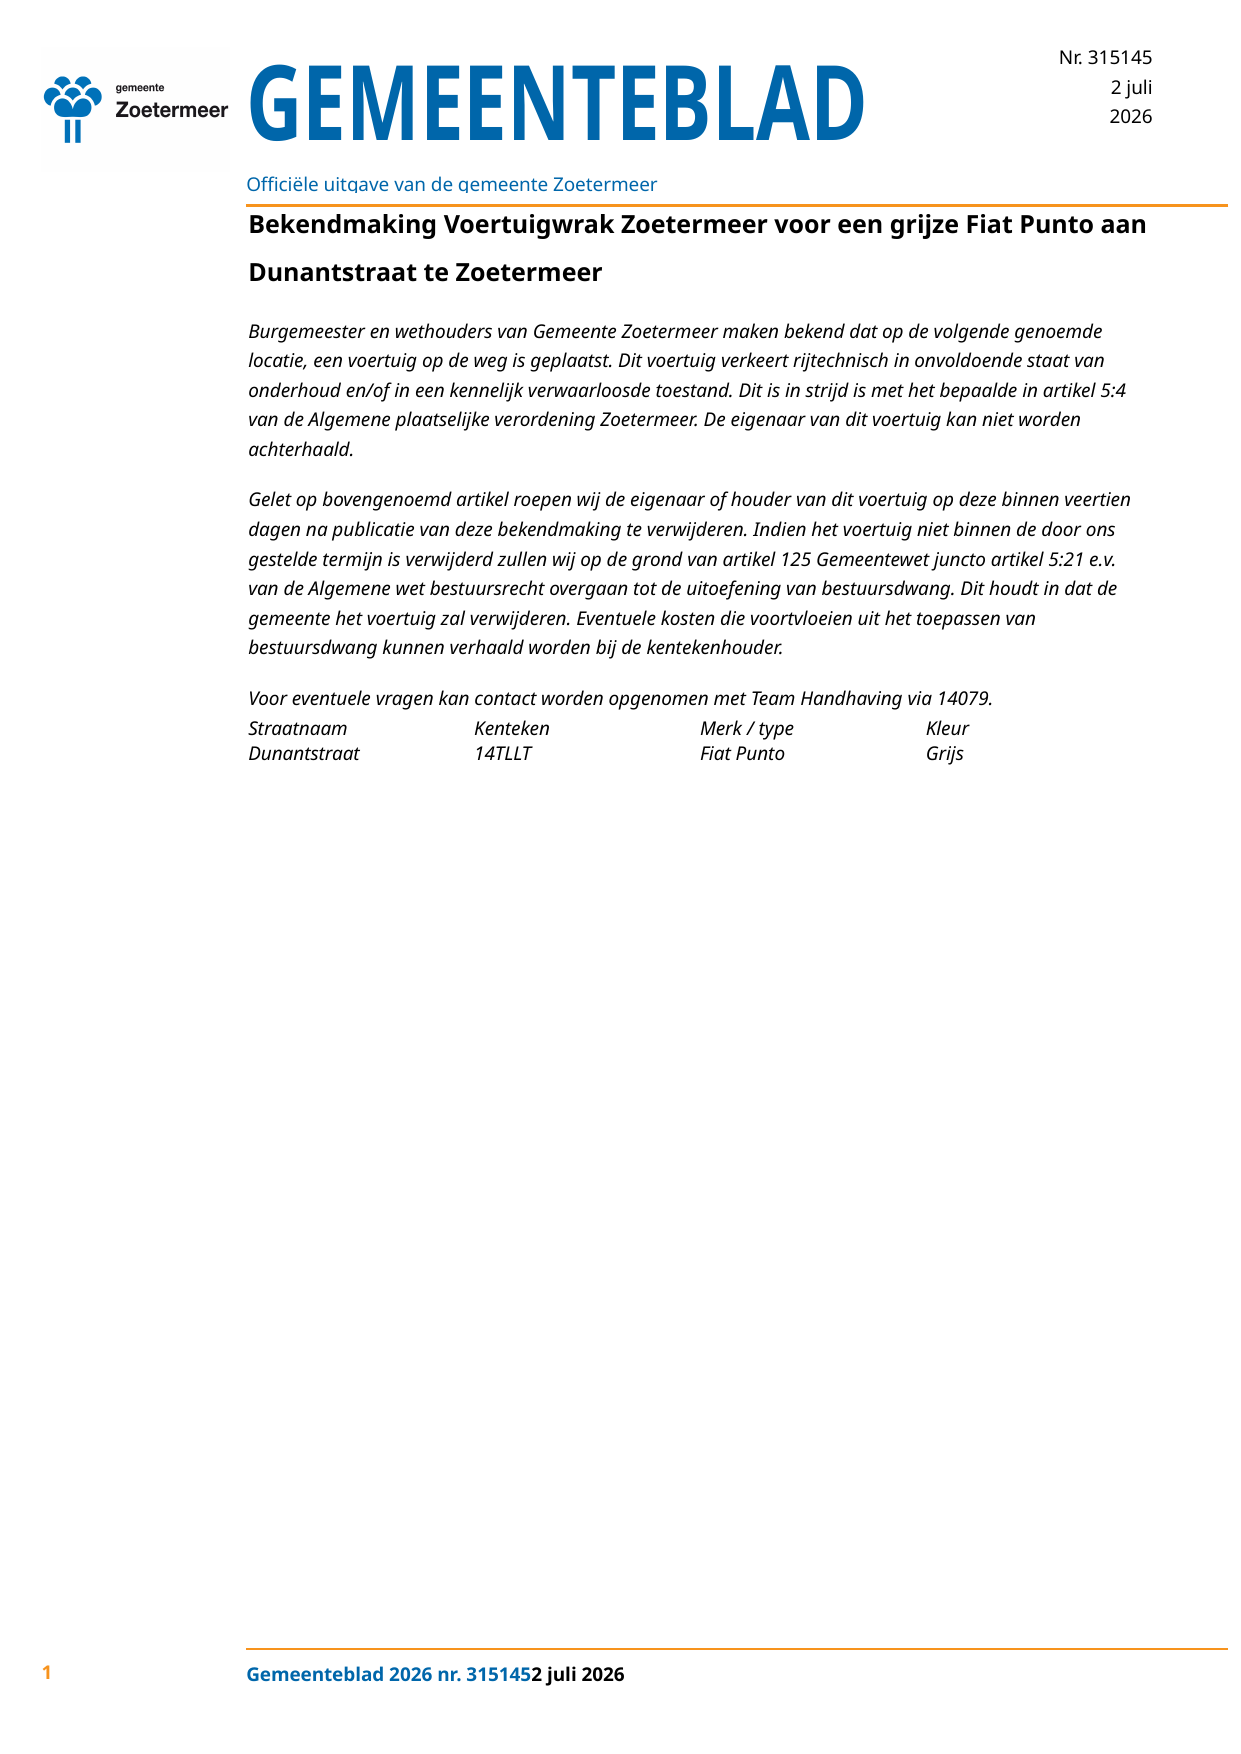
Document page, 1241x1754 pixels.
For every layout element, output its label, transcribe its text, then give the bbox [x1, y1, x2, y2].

text Burgemeester en wethouders van Gemeente Zoetermeer maken bekend dat op de volgende genoemde locatie, een voertuig op de weg is geplaatst. Dit voertuig verkeert rijtechnisch in onvoldoende staat van onderhoud en/of in een kennelijk verwaarloosde toestand. Dit is in strijd is met het bepaalde in artikel 5:4 van de Algemene plaatselijke verordening Zoetermeer. De eigenaar van dit voertuig kan niet worden achterhaald. [248, 318, 1152, 462]
table_header Merk / type [700, 715, 926, 740]
text Voor eventuele vragen kan contact worden opgenomen met Team Handhaving via 14079. [248, 685, 1152, 711]
text Bekendmaking Voertuigwrak Zoetermeer voor een grijze Fiat Punto aan Dunantstraat te Zoetermeer [248, 207, 1152, 288]
table_cell Dunantstraat [248, 740, 474, 766]
table_cell Grijs [926, 740, 1152, 766]
picture [41, 47, 231, 172]
table_header Straatnaam [248, 715, 474, 740]
table_cell 14TLLT [474, 740, 700, 766]
table_header Kenteken [474, 715, 700, 740]
text Gelet op bovengenoemd artikel roepen wij de eigenaar of houder van dit voertuig op deze binnen veertien dagen na publicatie van deze bekendmaking te verwijderen. Indien het voertuig niet binnen de door ons gestelde termijn is verwijderd zullen wij op de grond van artikel 125 Gemeentewet juncto artikel 5:21 e.v. van de Algemene wet bestuursrecht overgaan tot de uitoefening van bestuursdwang. Dit houdt in dat de gemeente het voertuig zal verwijderen. Eventuele kosten die voortvloeien uit het toepassen van bestuursdwang kunnen verhaald worden bij de kentekenhouder. [248, 487, 1152, 660]
table_cell Fiat Punto [700, 740, 926, 766]
table_header Kleur [926, 715, 1152, 740]
